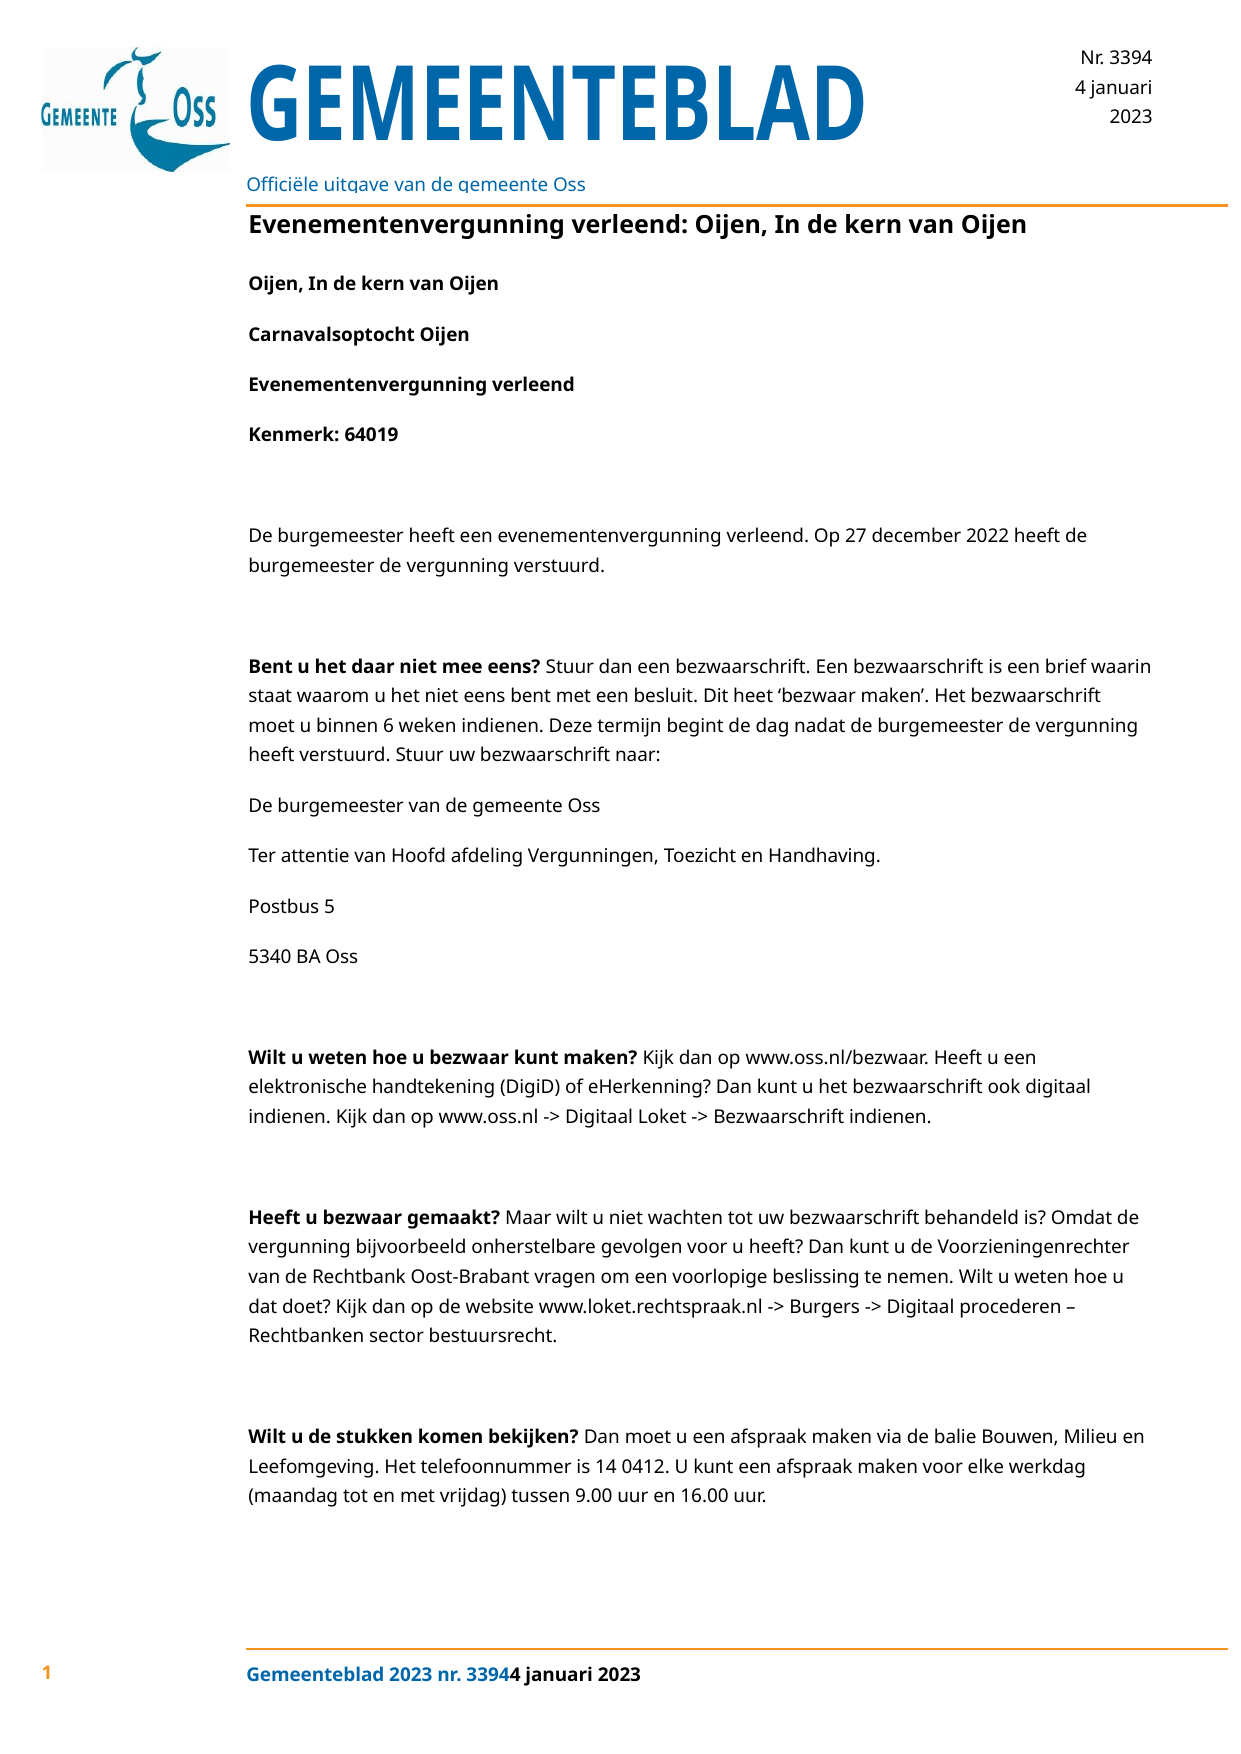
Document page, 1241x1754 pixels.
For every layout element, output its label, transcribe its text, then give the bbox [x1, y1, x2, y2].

text De burgemeester van de gemeente Oss [248, 792, 1152, 818]
text De burgemeester heeft een evenementenvergunning verleend. Op 27 december 2022 heeft de burgemeester de vergunning verstuurd. [248, 522, 1152, 578]
text Kenmerk: 64019 [248, 422, 1152, 447]
text Wilt u de stukken komen bekijken? Dan moet u een afspraak maken via de balie Bouwen, Milieu en Leefomgeving. Het telefoonnummer is 14 0412. U kunt een afspraak maken voor elke werkdag (maandag tot en met vrijdag) tussen 9.00 uur en 16.00 uur. [248, 1423, 1152, 1508]
text Wilt u weten hoe u bezwaar kunt maken? Kijk dan op www.oss.nl/bezwaar. Heeft u een elektronische handtekening (DigiD) of eHerkenning? Dan kunt u het bezwaarschrift ook digitaal indienen. Kijk dan op www.oss.nl -> Digitaal Loket -> Bezwaarschrift indienen. [248, 1044, 1152, 1129]
text Heeft u bezwaar gemaakt? Maar wilt u niet wachten tot uw bezwaarschrift behandeld is? Omdat de vergunning bijvoorbeeld onherstelbare gevolgen voor u heeft? Dan kunt u de Voorzieningenrechter van de Rechtbank Oost-Brabant vragen om een voorlopige beslissing te nemen. Wilt u weten hoe u dat doet? Kijk dan op de website www.loket.rechtspraak.nl -> Burgers -> Digitaal procederen – Rechtbanken sector bestuursrecht. [248, 1204, 1152, 1348]
text Oijen, In de kern van Oijen [248, 270, 1152, 296]
picture [41, 47, 231, 172]
text Bent u het daar niet mee eens? Stuur dan een bezwaarschrift. Een bezwaarschrift is een brief waarin staat waarom u het niet eens bent met een besluit. Dit heet ‘bezwaar maken’. Het bezwaarschrift moet u binnen 6 weken indienen. Deze termijn begint de dag nadat de burgemeester de vergunning heeft verstuurd. Stuur uw bezwaarschrift naar: [248, 653, 1152, 767]
text Postbus 5 [248, 893, 1152, 918]
text Evenementenvergunning verleend [248, 371, 1152, 397]
text 5340 BA Oss [248, 943, 1152, 969]
text Carnavalsoptocht Oijen [248, 321, 1152, 346]
text Evenementenvergunning verleend: Oijen, In de kern van Oijen [248, 207, 1152, 241]
text Ter attentie van Hoofd afdeling Vergunningen, Toezicht en Handhaving. [248, 842, 1152, 868]
